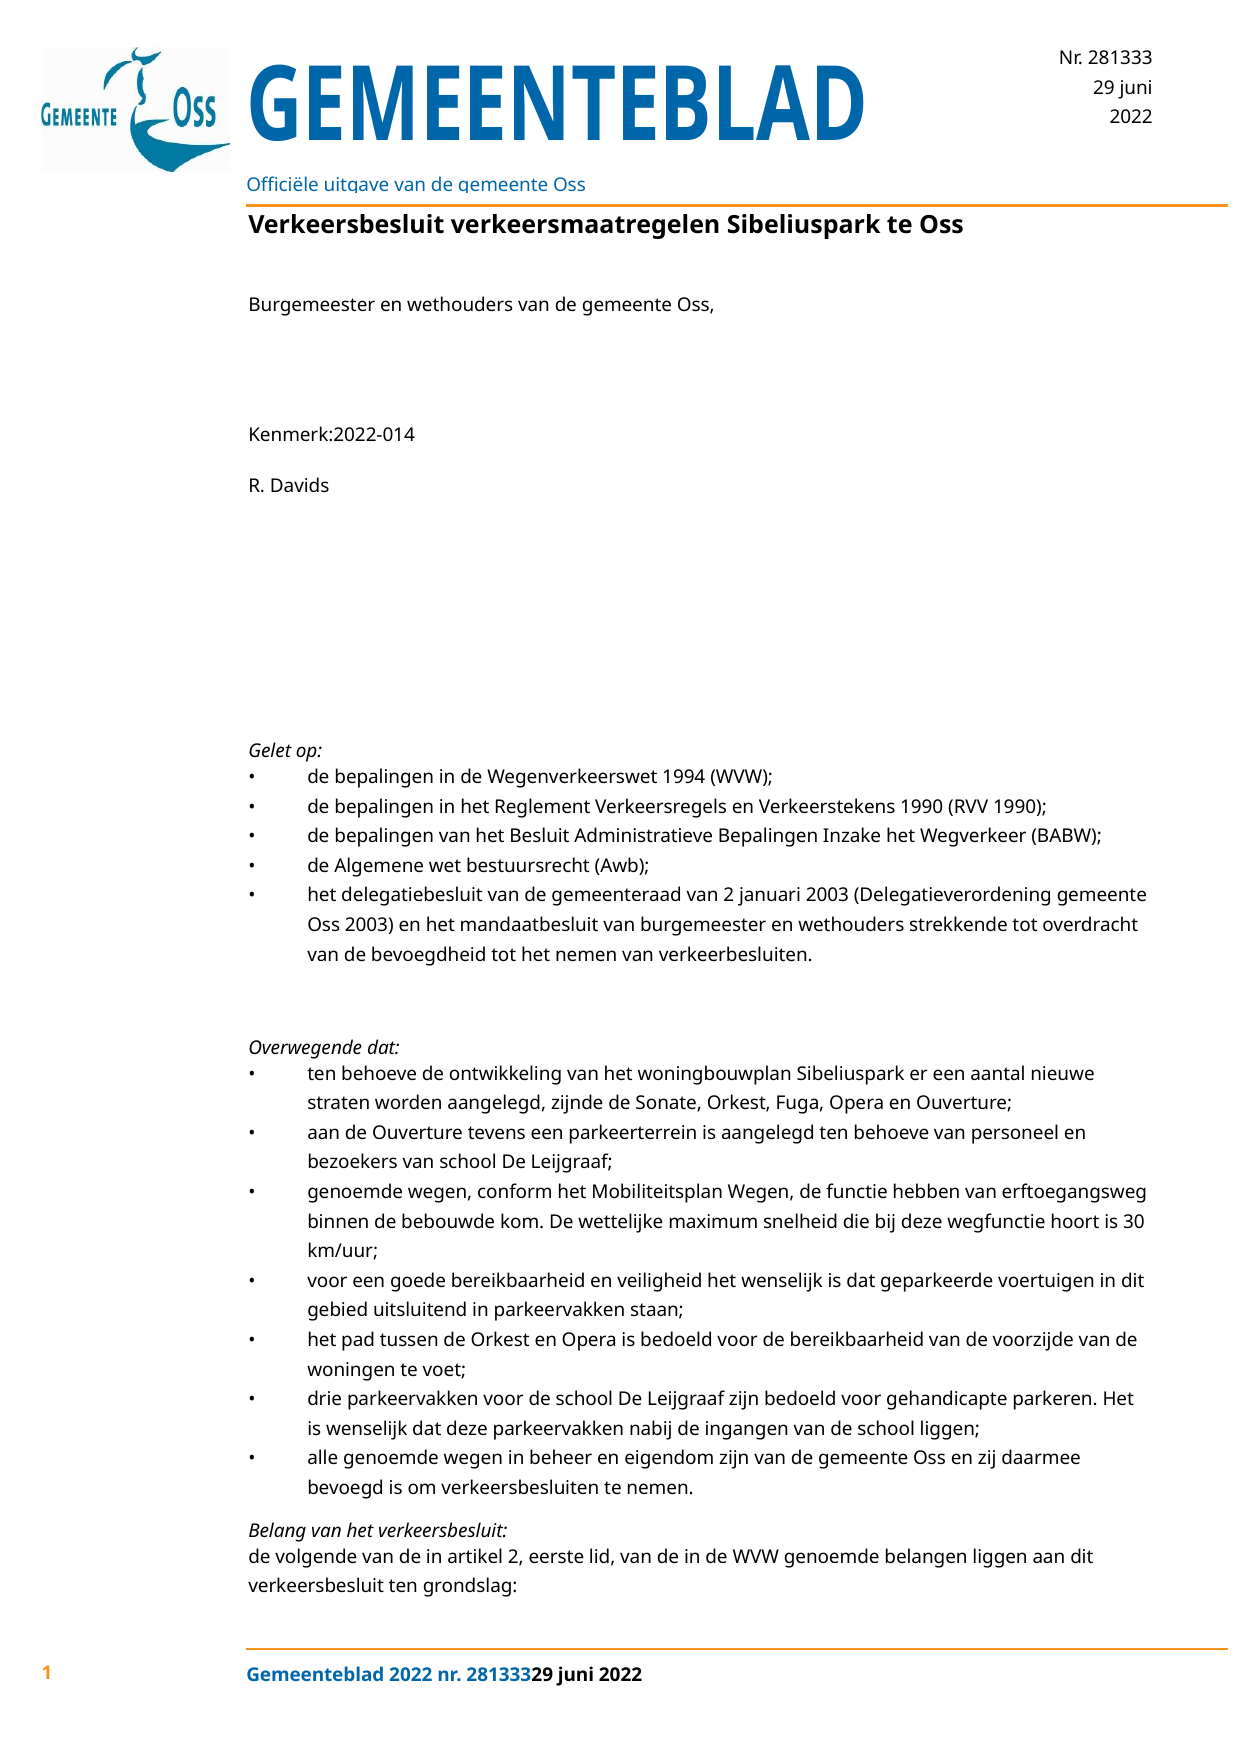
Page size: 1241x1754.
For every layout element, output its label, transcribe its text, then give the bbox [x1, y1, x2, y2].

list de bepalingen van het Besluit Administratieve Bepalingen Inzake het Wegverkeer (BABW); [248, 822, 1152, 848]
text Gelet op: [248, 737, 1152, 763]
text Overwegende dat: [248, 1034, 1152, 1060]
list de bepalingen in het Reglement Verkeersregels en Verkeerstekens 1990 (RVV 1990); [248, 793, 1152, 818]
list aan de Ouverture tevens een parkeerterrein is aangelegd ten behoeve van personeel en bezoekers van school De Leijgraaf; [248, 1119, 1152, 1174]
text Burgemeester en wethouders van de gemeente Oss, [248, 291, 1152, 317]
list de bepalingen in de Wegenverkeerswet 1994 (WVW); [248, 763, 1152, 789]
list het delegatiebesluit van de gemeenteraad van 2 januari 2003 (Delegatieverordening gemeente Oss 2003) en het mandaatbesluit van burgemeester en wethouders strekkende tot overdracht van de bevoegdheid tot het nemen van verkeerbesluiten. [248, 882, 1152, 966]
list de Algemene wet bestuursrecht (Awb); [248, 852, 1152, 878]
list drie parkeervakken voor de school De Leijgraaf zijn bedoeld voor gehandicapte parkeren. Het is wenselijk dat deze parkeervakken nabij de ingangen van de school liggen; [248, 1385, 1152, 1441]
list genoemde wegen, conform het Mobiliteitsplan Wegen, de functie hebben van erftoegangsweg binnen de bebouwde kom. De wettelijke maximum snelheid die bij deze wegfunctie hoort is 30 km/uur; [248, 1178, 1152, 1263]
text de volgende van de in artikel 2, eerste lid, van de in de WVW genoemde belangen liggen aan dit verkeersbesluit ten grondslag: [248, 1543, 1152, 1598]
list alle genoemde wegen in beheer en eigendom zijn van de gemeente Oss en zij daarmee bevoegd is om verkeersbesluiten te nemen. [248, 1444, 1152, 1500]
list ten behoeve de ontwikkeling van het woningbouwplan Sibeliuspark er een aantal nieuwe straten worden aangelegd, zijnde de Sonate, Orkest, Fuga, Opera en Ouverture; [248, 1060, 1152, 1115]
picture [41, 47, 231, 172]
list voor een goede bereikbaarheid en veiligheid het wenselijk is dat geparkeerde voertuigen in dit gebied uitsluitend in parkeervakken staan; [248, 1267, 1152, 1322]
list het pad tussen de Orkest en Opera is bedoeld voor de bereikbaarheid van de voorzijde van de woningen te voet; [248, 1326, 1152, 1382]
text R. Davids [248, 472, 1152, 498]
text Kenmerk:2022-014 [248, 421, 1152, 447]
text Belang van het verkeersbesluit: [248, 1517, 1152, 1543]
text Verkeersbesluit verkeersmaatregelen Sibeliuspark te Oss [248, 207, 1152, 241]
